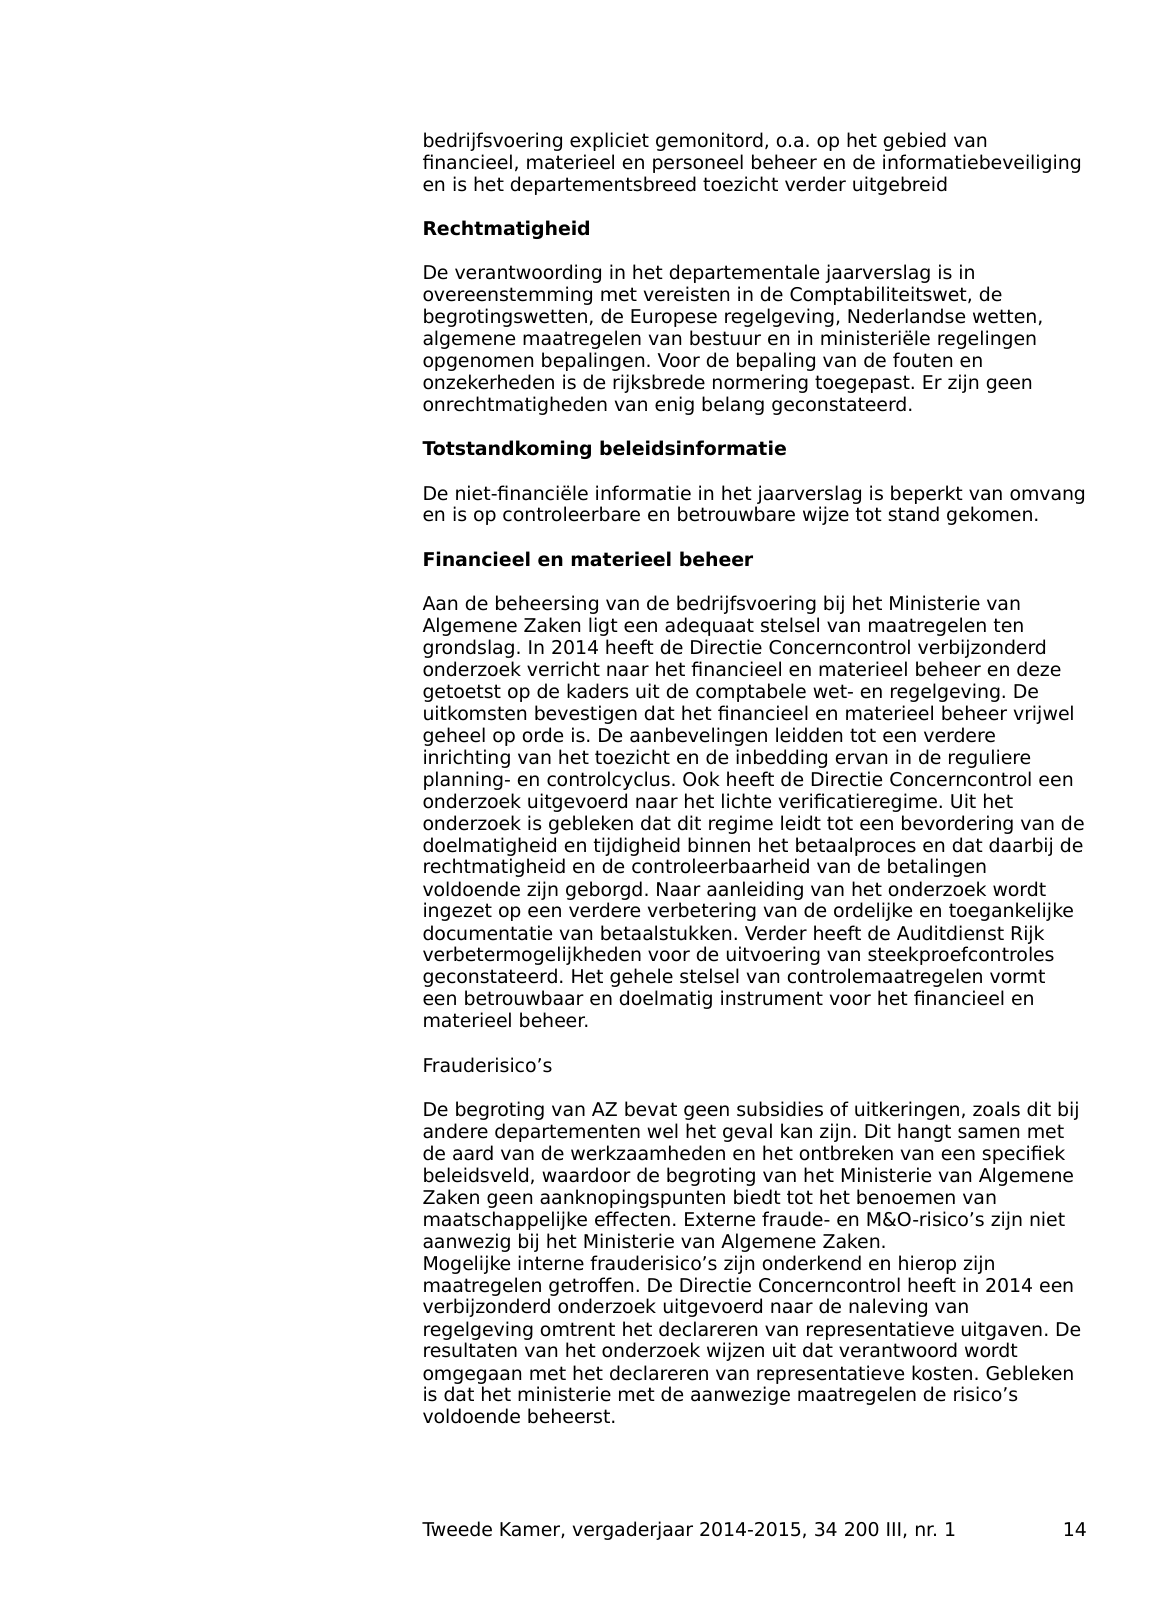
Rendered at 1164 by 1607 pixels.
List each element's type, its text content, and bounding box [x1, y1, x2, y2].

text De begroting van AZ bevat geen subsidies of uitkeringen, zoals dit bij andere departementen wel het geval kan zijn. Dit hangt samen met de aard van de werkzaamheden en het ontbreken van een specifiek beleidsveld, waardoor de begroting van het Ministerie van Algemene Zaken geen aanknopingspunten biedt tot het benoemen van maatschappelijke effecten. Externe fraude- en M&O-risico’s zijn niet aanwezig bij het Ministerie van Algemene Zaken. [422, 1099, 1087, 1252]
text bedrijfsvoering expliciet gemonitord, o.a. op het gebied van financieel, materieel en personeel beheer en de informatiebeveiliging en is het departementsbreed toezicht verder uitgebreid [422, 130, 1087, 196]
text De niet-financiële informatie in het jaarverslag is beperkt van omvang en is op controleerbare en betrouwbare wijze tot stand gekomen. [422, 482, 1087, 526]
text Aan de beheersing van de bedrijfsvoering bij het Ministerie van Algemene Zaken ligt een adequaat stelsel van maatregelen ten grondslag. In 2014 heeft de Directie Concerncontrol verbijzonderd onderzoek verricht naar het financieel en materieel beheer en deze getoetst op de kaders uit de comptabele wet- en regelgeving. De uitkomsten bevestigen dat het financieel en materieel beheer vrijwel geheel op orde is. De aanbevelingen leidden tot een verdere inrichting van het toezicht en de inbedding ervan in de reguliere planning- en controlcyclus. Ook heeft de Directie Concerncontrol een onderzoek uitgevoerd naar het lichte verificatieregime. Uit het onderzoek is gebleken dat dit regime leidt tot een bevordering van de doelmatigheid en tijdigheid binnen het betaalproces en dat daarbij de rechtmatigheid en de controleerbaarheid van de betalingen voldoende zijn geborgd. Naar aanleiding van het onderzoek wordt ingezet op een verdere verbetering van de ordelijke en toegankelijke documentatie van betaalstukken. Verder heeft de Auditdienst Rijk verbetermogelijkheden voor de uitvoering van steekproefcontroles geconstateerd. Het gehele stelsel van controlemaatregelen vormt een betrouwbaar en doelmatig instrument voor het financieel en materieel beheer. [422, 593, 1087, 1032]
subtitle Totstandkoming beleidsinformatie [422, 438, 1087, 460]
subtitle Rechtmatigheid [422, 218, 1087, 240]
text Mogelijke interne frauderisico’s zijn onderkend en hierop zijn maatregelen getroffen. De Directie Concerncontrol heeft in 2014 een verbijzonderd onderzoek uitgevoerd naar de naleving van regelgeving omtrent het declareren van representatieve uitgaven. De resultaten van het onderzoek wijzen uit dat verantwoord wordt omgegaan met het declareren van representatieve kosten. Gebleken is dat het ministerie met de aanwezige maatregelen de risico’s voldoende beheerst. [422, 1252, 1087, 1428]
subtitle Frauderisico’s [422, 1054, 1087, 1076]
subtitle Financieel en materieel beheer [422, 548, 1087, 571]
text De verantwoording in het departementale jaarverslag is in overeenstemming met vereisten in de Comptabiliteitswet, de begrotingswetten, de Europese regelgeving, Nederlandse wetten, algemene maatregelen van bestuur en in ministeriële regelingen opgenomen bepalingen. Voor de bepaling van de fouten en onzekerheden is de rijksbrede normering toegepast. Er zijn geen onrechtmatigheden van enig belang geconstateerd. [422, 262, 1087, 416]
